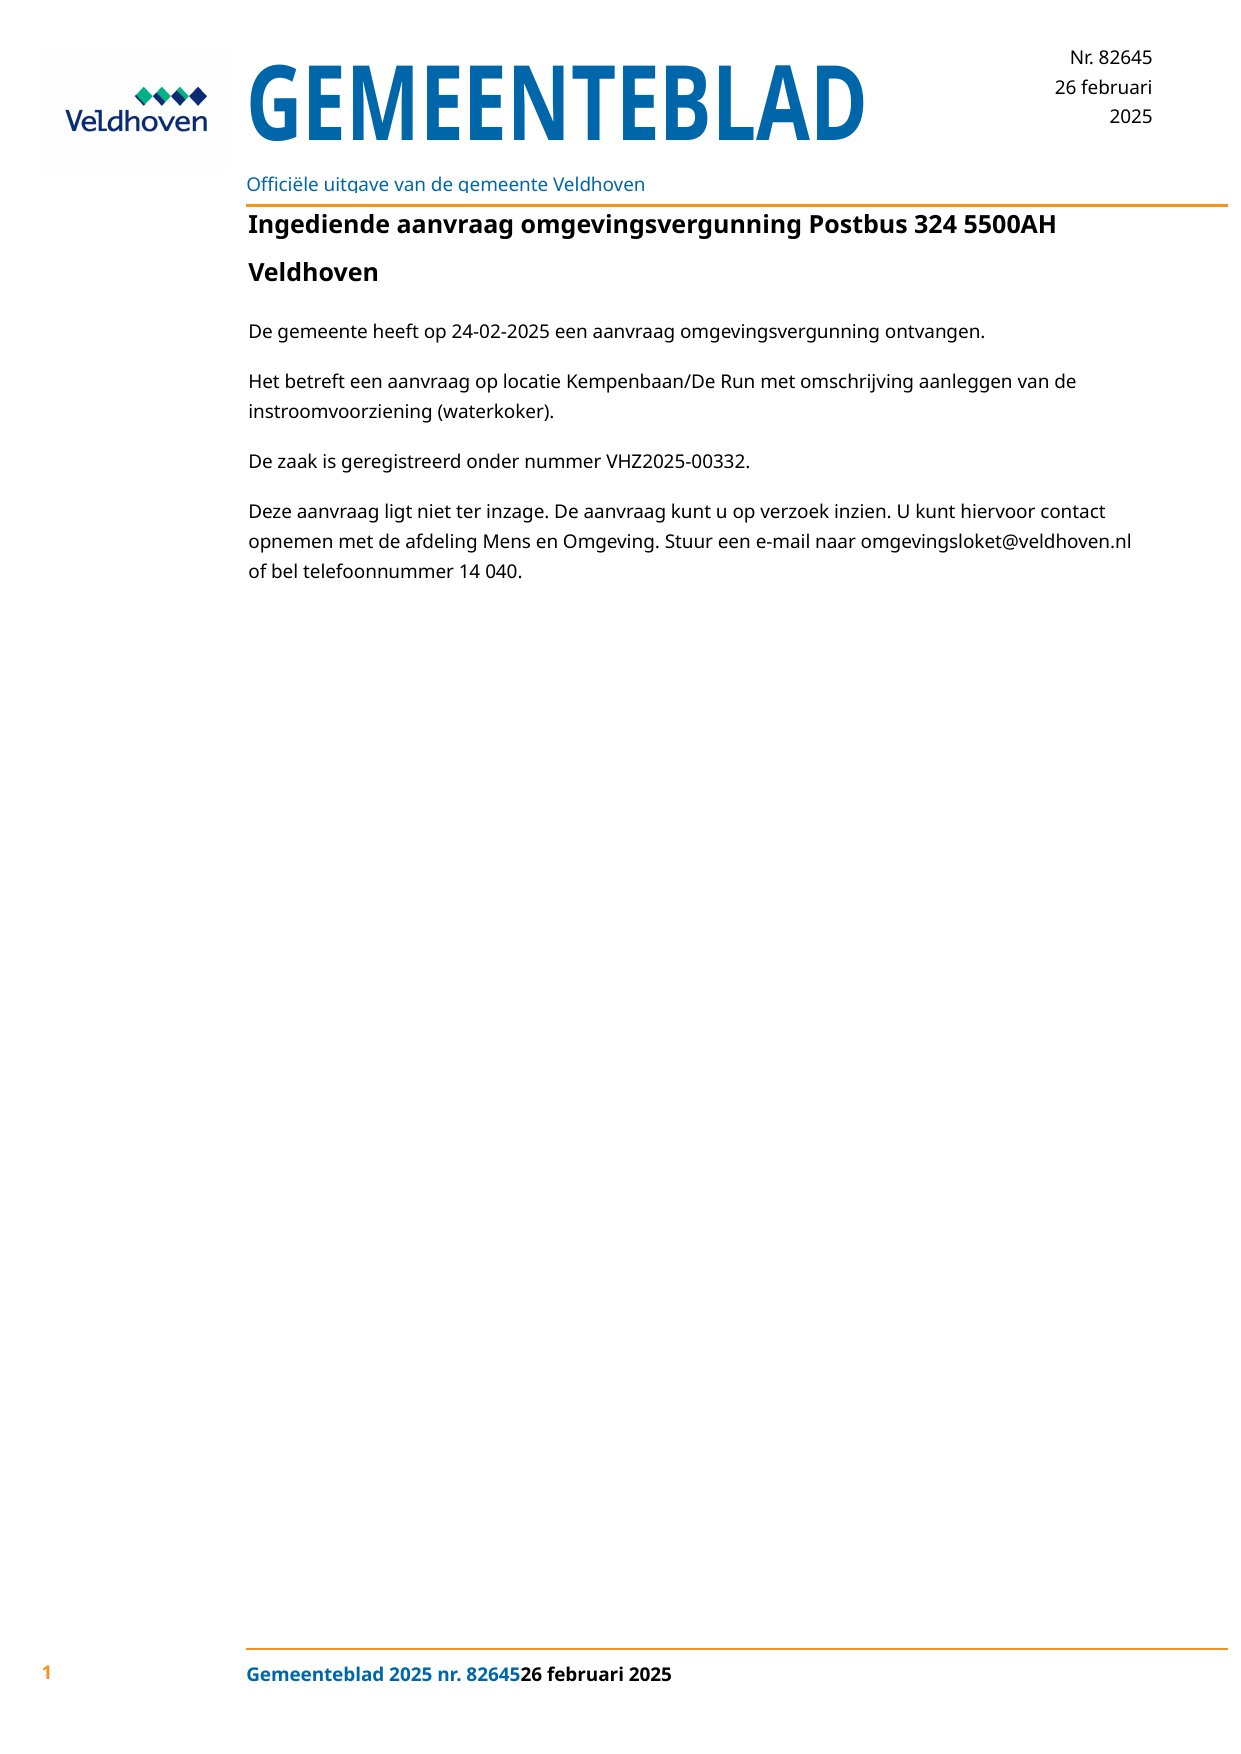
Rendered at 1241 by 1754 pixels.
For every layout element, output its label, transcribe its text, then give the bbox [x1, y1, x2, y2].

picture [41, 47, 231, 172]
text Deze aanvraag ligt niet ter inzage. De aanvraag kunt u op verzoek inzien. U kunt hiervoor contact opnemen met de afdeling Mens en Omgeving. Stuur een e-mail naar omgevingsloket@veldhoven.nl of bel telefoonnummer 14 040. [248, 499, 1152, 584]
text De gemeente heeft op 24-02-2025 een aanvraag omgevingsvergunning ontvangen. [248, 318, 1152, 344]
text Ingediende aanvraag omgevingsvergunning Postbus 324 5500AH Veldhoven [248, 207, 1152, 288]
text Het betreft een aanvraag op locatie Kempenbaan/De Run met omschrijving aanleggen van de instroomvoorziening (waterkoker). [248, 368, 1152, 424]
text De zaak is geregistreerd onder nummer VHZ2025-00332. [248, 448, 1152, 474]
